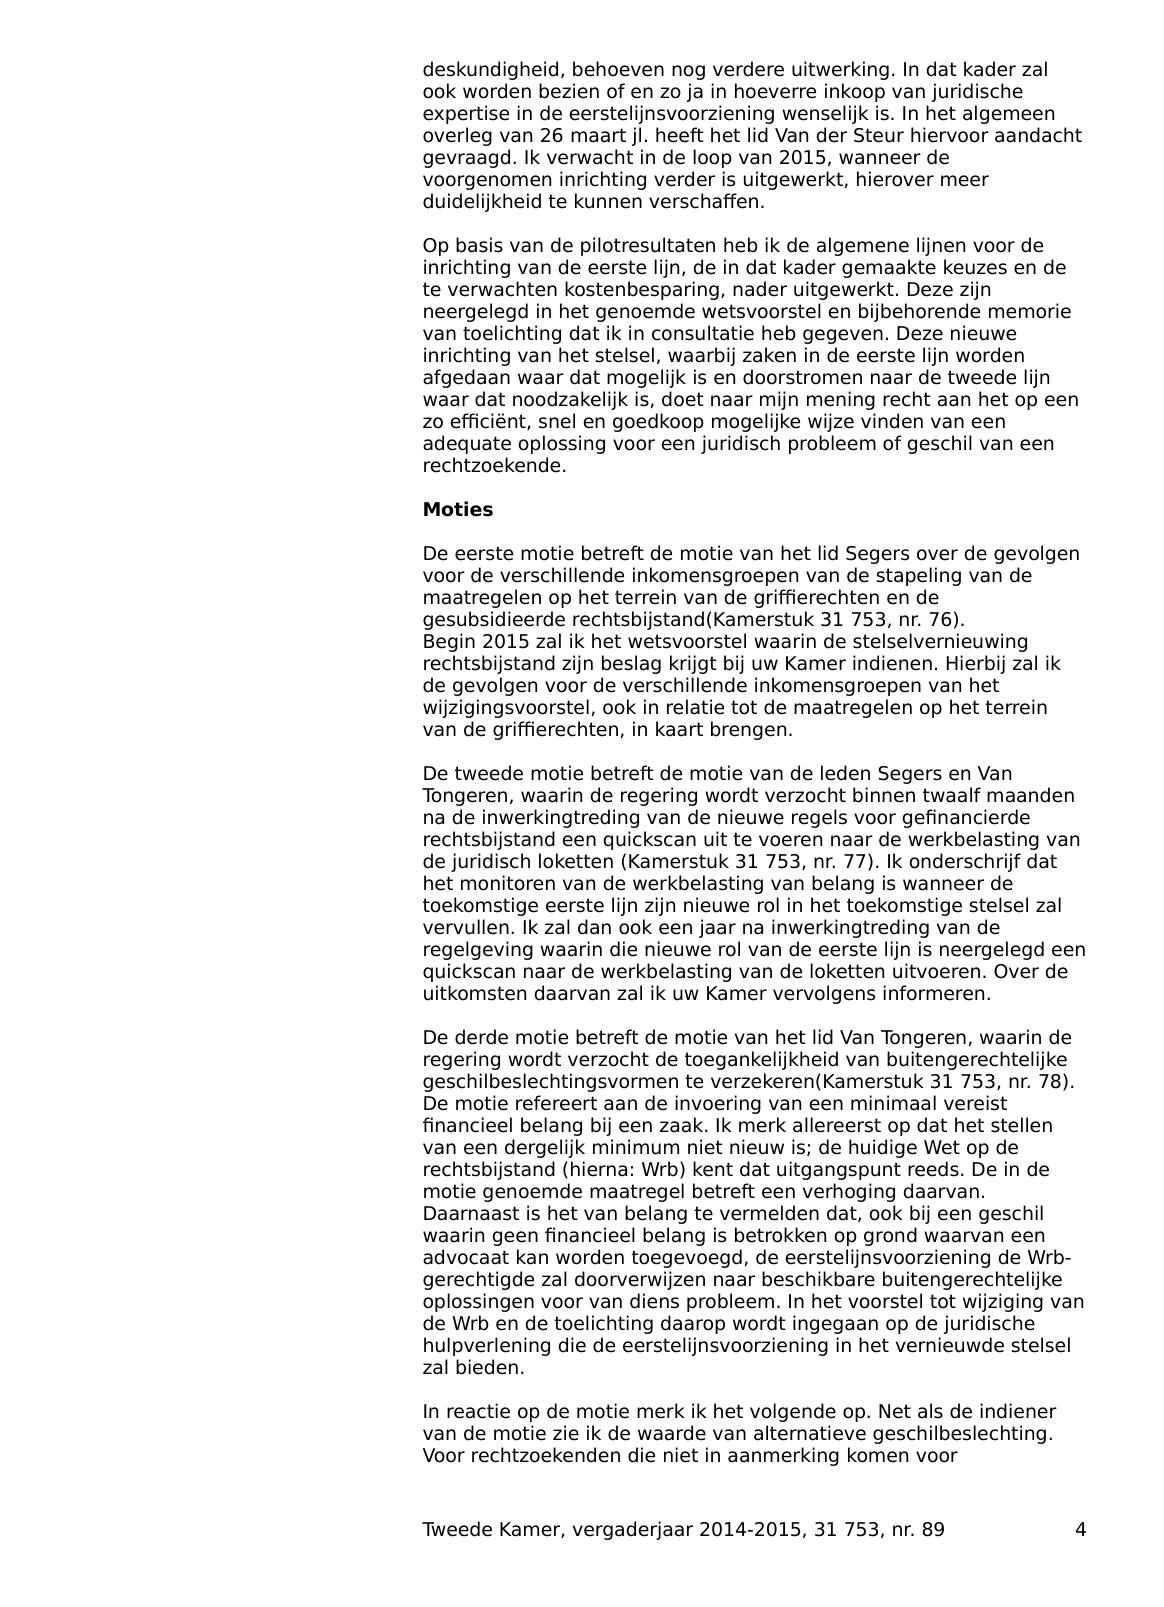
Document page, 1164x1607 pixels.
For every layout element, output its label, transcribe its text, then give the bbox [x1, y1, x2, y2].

text De derde motie betreft de motie van het lid Van Tongeren, waarin de regering wordt verzocht de toegankelijkheid van buitengerechtelijke geschilbeslechtingsvormen te verzekeren(Kamerstuk 31 753, nr. 78). De motie refereert aan de invoering van een minimaal vereist financieel belang bij een zaak. Ik merk allereerst op dat het stellen van een dergelijk minimum niet nieuw is; de huidige Wet op de rechtsbijstand (hierna: Wrb) kent dat uitgangspunt reeds. De in de motie genoemde maatregel betreft een verhoging daarvan. Daarnaast is het van belang te vermelden dat, ook bij een geschil waarin geen financieel belang is betrokken op grond waarvan een advocaat kan worden toegevoegd, de eerstelijnsvoorziening de Wrb-gerechtigde zal doorverwijzen naar beschikbare buitengerechtelijke oplossingen voor van diens probleem. In het voorstel tot wijziging van de Wrb en de toelichting daarop wordt ingegaan op de juridische hulpverlening die de eerstelijnsvoorziening in het vernieuwde stelsel zal bieden. [422, 1027, 1087, 1379]
text De tweede motie betreft de motie van de leden Segers en Van Tongeren, waarin de regering wordt verzocht binnen twaalf maanden na de inwerkingtreding van de nieuwe regels voor gefinancierde rechtsbijstand een quickscan uit te voeren naar de werkbelasting van de juridisch loketten (Kamerstuk 31 753, nr. 77). Ik onderschrijf dat het monitoren van de werkbelasting van belang is wanneer de toekomstige eerste lijn zijn nieuwe rol in het toekomstige stelsel zal vervullen. Ik zal dan ook een jaar na inwerkingtreding van de regelgeving waarin die nieuwe rol van de eerste lijn is neergelegd een quickscan naar de werkbelasting van de loketten uitvoeren. Over de uitkomsten daarvan zal ik uw Kamer vervolgens informeren. [422, 763, 1087, 1005]
text Begin 2015 zal ik het wetsvoorstel waarin de stelselvernieuwing rechtsbijstand zijn beslag krijgt bij uw Kamer indienen. Hierbij zal ik de gevolgen voor de verschillende inkomensgroepen van het wijzigingsvoorstel, ook in relatie tot de maatregelen op het terrein van de griffierechten, in kaart brengen. [422, 631, 1087, 741]
text deskundigheid, behoeven nog verdere uitwerking. In dat kader zal ook worden bezien of en zo ja in hoeverre inkoop van juridische expertise in de eerstelijnsvoorziening wenselijk is. In het algemeen overleg van 26 maart jl. heeft het lid Van der Steur hiervoor aandacht gevraagd. Ik verwacht in de loop van 2015, wanneer de voorgenomen inrichting verder is uitgewerkt, hierover meer duidelijkheid te kunnen verschaffen. [422, 59, 1087, 213]
subtitle Moties [422, 499, 1087, 521]
text Op basis van de pilotresultaten heb ik de algemene lijnen voor de inrichting van de eerste lijn, de in dat kader gemaakte keuzes en de te verwachten kostenbesparing, nader uitgewerkt. Deze zijn neergelegd in het genoemde wetsvoorstel en bijbehorende memorie van toelichting dat ik in consultatie heb gegeven. Deze nieuwe inrichting van het stelsel, waarbij zaken in de eerste lijn worden afgedaan waar dat mogelijk is en doorstromen naar de tweede lijn waar dat noodzakelijk is, doet naar mijn mening recht aan het op een zo efficiënt, snel en goedkoop mogelijke wijze vinden van een adequate oplossing voor een juridisch probleem of geschil van een rechtzoekende. [422, 235, 1087, 477]
text In reactie op de motie merk ik het volgende op. Net als de indiener van de motie zie ik de waarde van alternatieve geschilbeslechting. Voor rechtzoekenden die niet in aanmerking komen voor [422, 1401, 1087, 1467]
text De eerste motie betreft de motie van het lid Segers over de gevolgen voor de verschillende inkomensgroepen van de stapeling van de maatregelen op het terrein van de griffierechten en de gesubsidieerde rechtsbijstand(Kamerstuk 31 753, nr. 76). [422, 543, 1087, 631]
